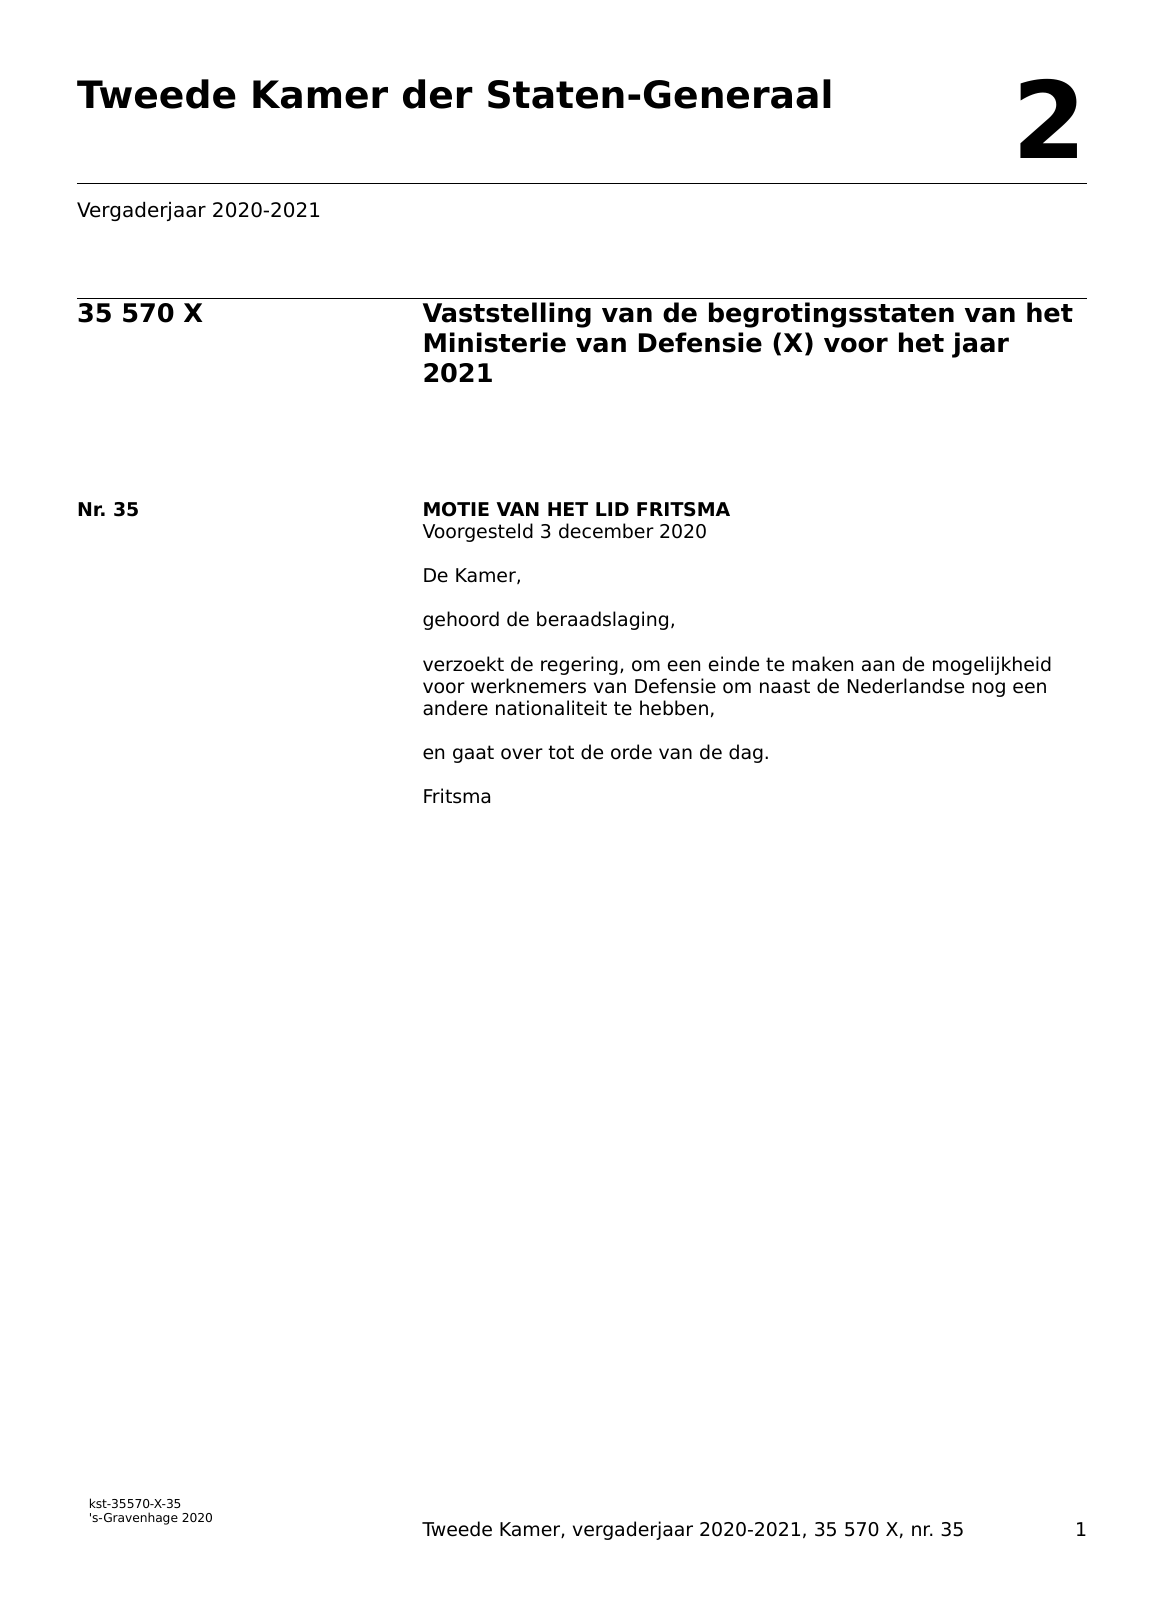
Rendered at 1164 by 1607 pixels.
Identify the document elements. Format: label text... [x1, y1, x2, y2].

text 's-Gravenhage 2020 [88, 1511, 323, 1525]
table_cell Vergaderjaar 2020-2021 [77, 184, 1087, 298]
text Voorgesteld 3 december 2020 [422, 521, 1087, 543]
text kst-35570-X-35 [88, 1497, 323, 1511]
subtitle Nr. 35 MOTIE VAN HET LID FRITSMA [77, 499, 1087, 521]
table_header 2 [886, 59, 1087, 183]
text verzoekt de regering, om een einde te maken aan de mogelijkheid voor werknemers van Defensie om naast de Nederlandse nog een andere nationaliteit te hebben, [422, 653, 1087, 719]
text en gaat over tot de orde van de dag. [422, 742, 1087, 764]
text gehoord de beraadslaging, [422, 609, 1087, 631]
table_header Tweede Kamer der Staten-Generaal [77, 59, 886, 183]
subtitle 35 570 X Vaststelling van de begrotingsstaten van het Ministerie van Defensie (X) voor het jaar 2021 [77, 299, 1087, 388]
text Fritsma [422, 786, 1087, 808]
text De Kamer, [422, 565, 1087, 587]
